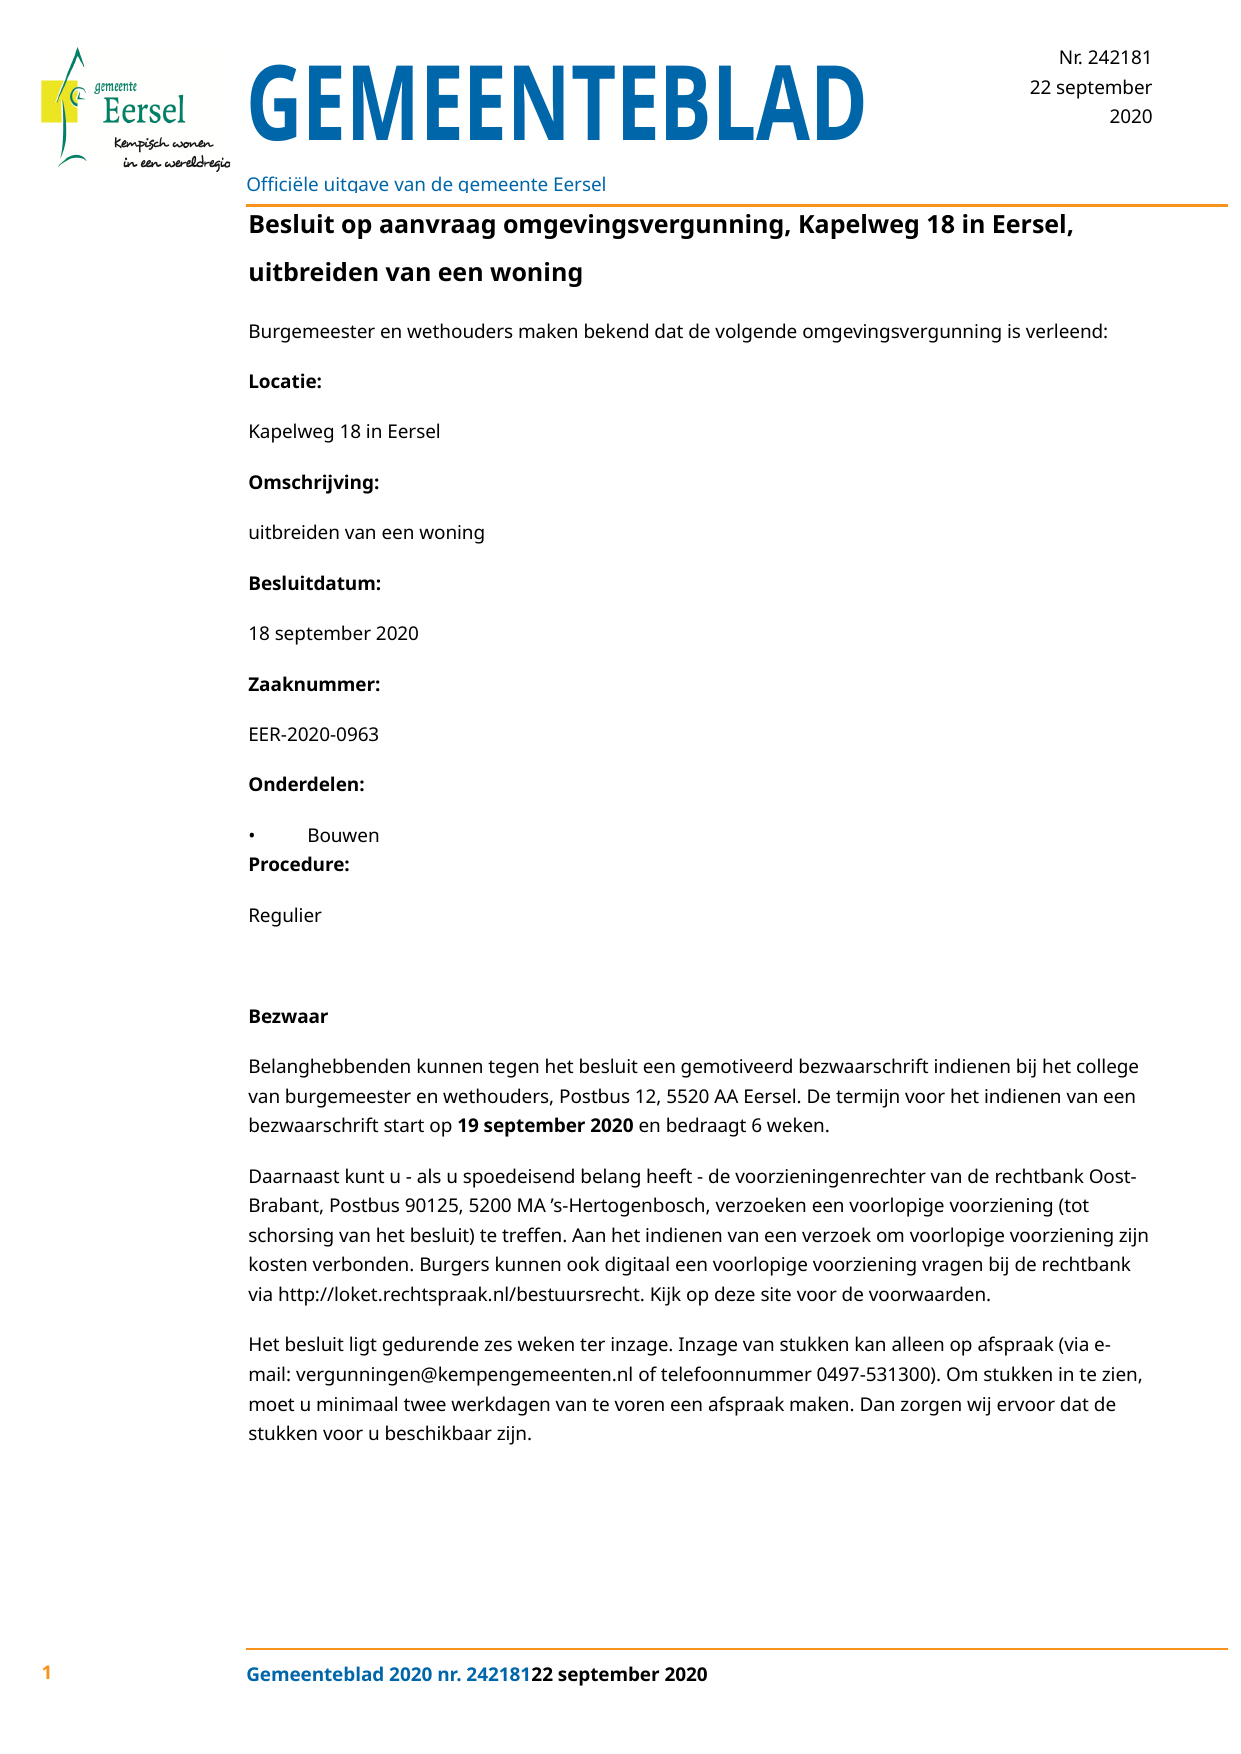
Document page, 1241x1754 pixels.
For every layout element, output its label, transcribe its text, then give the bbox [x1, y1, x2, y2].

text Bezwaar [248, 1003, 1152, 1029]
text Locatie: [248, 368, 1152, 394]
text Belanghebbenden kunnen tegen het besluit een gemotiveerd bezwaarschrift indienen bij het college van burgemeester en wethouders, Postbus 12, 5520 AA Eersel. De termijn voor het indienen van een bezwaarschrift start op 19 september 2020 en bedraagt 6 weken. [248, 1053, 1152, 1138]
text Besluitdatum: [248, 570, 1152, 596]
text 18 september 2020 [248, 620, 1152, 646]
text uitbreiden van een woning [248, 519, 1152, 545]
text Besluit op aanvraag omgevingsvergunning, Kapelweg 18 in Eersel, uitbreiden van een woning [248, 207, 1152, 288]
text Regulier [248, 902, 1152, 928]
text Burgemeester en wethouders maken bekend dat de volgende omgevingsvergunning is verleend: [248, 318, 1152, 344]
text Daarnaast kunt u - als u spoedeisend belang heeft - de voorzieningenrechter van de rechtbank Oost-Brabant, Postbus 90125, 5200 MA ’s-Hertogenbosch, verzoeken een voorlopige voorziening (tot schorsing van het besluit) te treffen. Aan het indienen van een verzoek om voorlopige voorziening zijn kosten verbonden. Burgers kunnen ook digitaal een voorlopige voorziening vragen bij de rechtbank via http://loket.rechtspraak.nl/bestuursrecht. Kijk op deze site voor de voorwaarden. [248, 1163, 1152, 1307]
text Zaaknummer: [248, 671, 1152, 697]
text Procedure: [248, 852, 1152, 877]
list Bouwen [248, 822, 1152, 848]
text EER-2020-0963 [248, 721, 1152, 747]
text Het besluit ligt gedurende zes weken ter inzage. Inzage van stukken kan alleen op afspraak (via e-mail: vergunningen@kempengemeenten.nl of telefoonnummer 0497-531300). Om stukken in te zien, moet u minimaal twee werkdagen van te voren een afspraak maken. Dan zorgen wij ervoor dat de stukken voor u beschikbaar zijn. [248, 1332, 1152, 1446]
text Onderdelen: [248, 772, 1152, 797]
picture [41, 47, 231, 172]
text Kapelweg 18 in Eersel [248, 419, 1152, 444]
text Omschrijving: [248, 469, 1152, 495]
